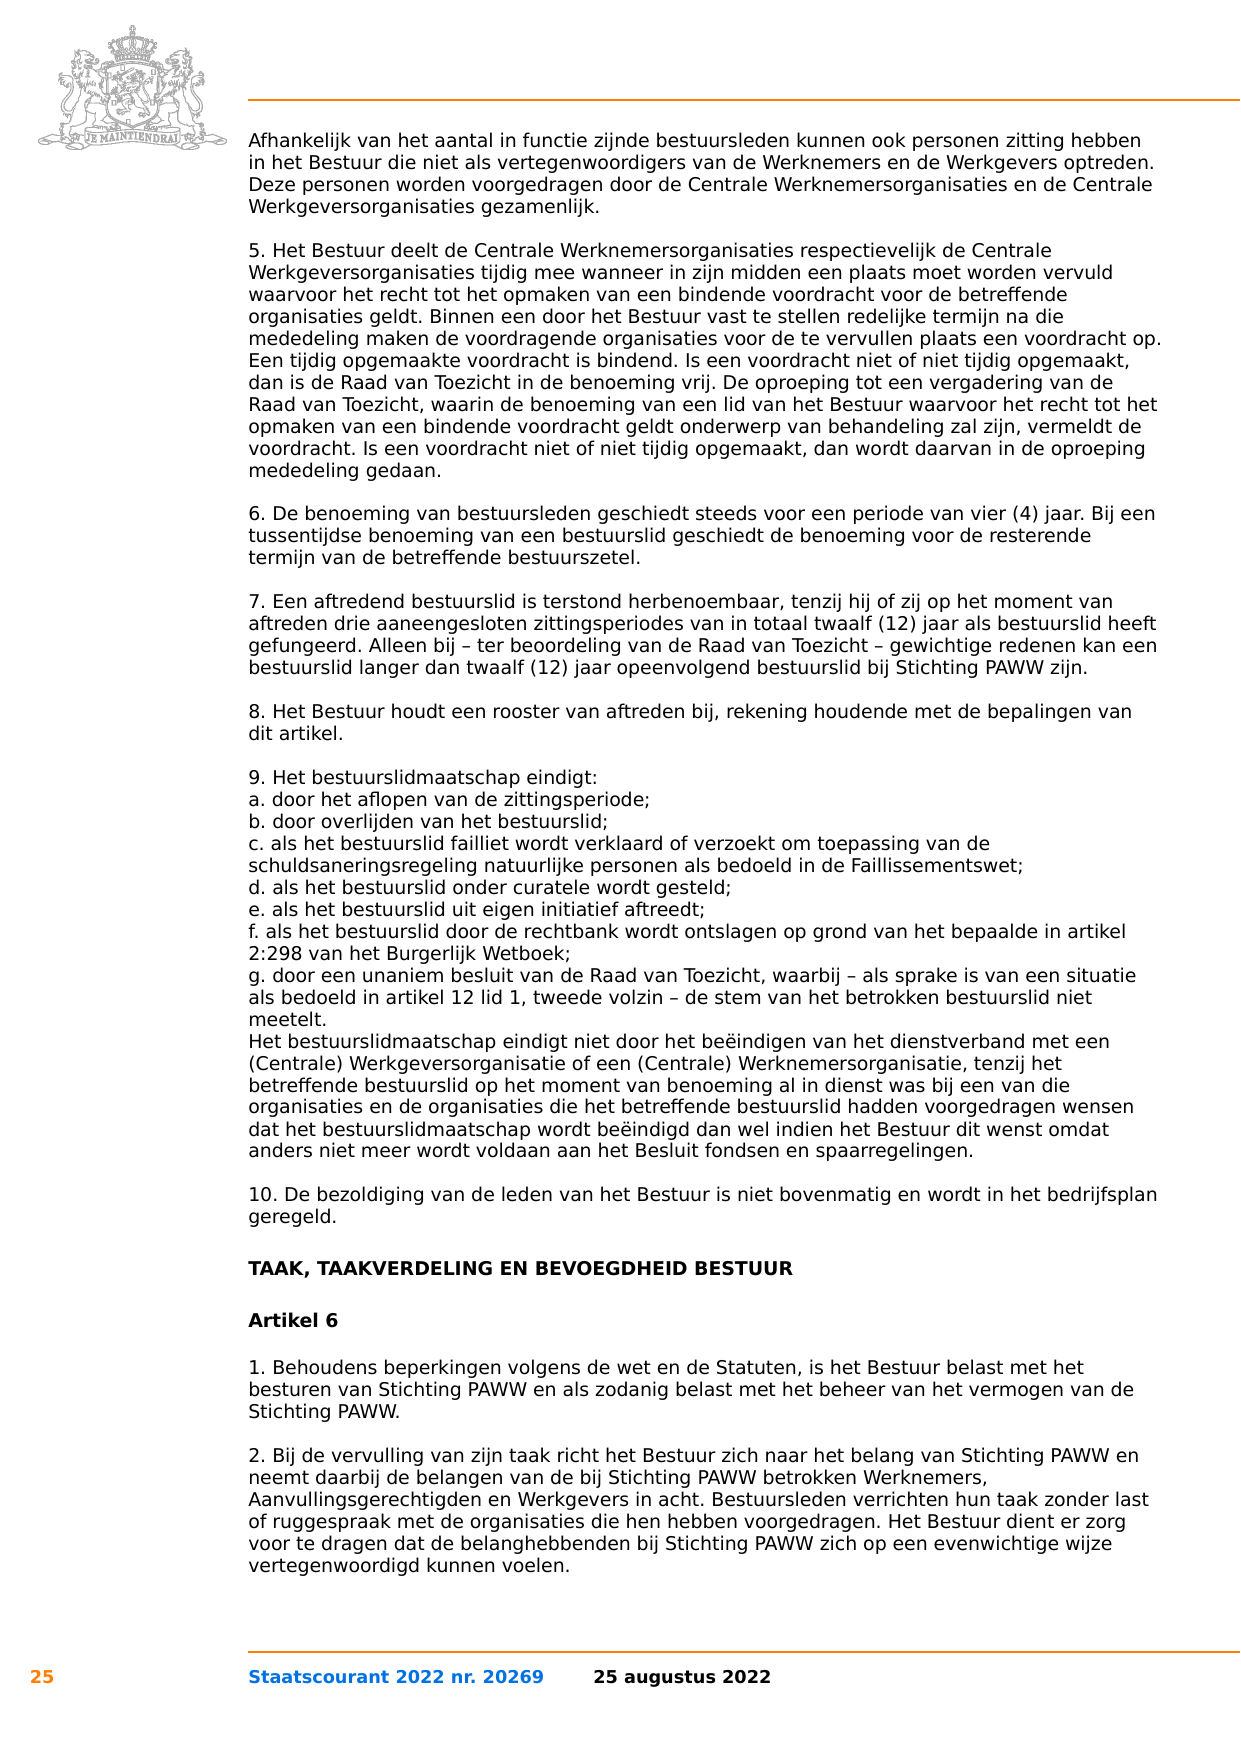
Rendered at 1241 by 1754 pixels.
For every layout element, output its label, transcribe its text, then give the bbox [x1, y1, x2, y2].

text c. als het bestuurslid failliet wordt verklaard of verzoekt om toepassing van de schuldsaneringsregeling natuurlijke personen als bedoeld in de Faillissementswet; [248, 833, 1163, 877]
text b. door overlijden van het bestuurslid; [248, 811, 1163, 833]
subtitle Artikel 6 [248, 1310, 1163, 1332]
text 2. Bij de vervulling van zijn taak richt het Bestuur zich naar het belang van Stichting PAWW en neemt daarbij de belangen van de bij Stichting PAWW betrokken Werknemers, Aanvullingsgerechtigden en Werkgevers in acht. Bestuursleden verrichten hun taak zonder last of ruggespraak met de organisaties die hen hebben voorgedragen. Het Bestuur dient er zorg voor te dragen dat de belanghebbenden bij Stichting PAWW zich op een evenwichtige wijze vertegenwoordigd kunnen voelen. [248, 1445, 1163, 1577]
text e. als het bestuurslid uit eigen initiatief aftreedt; [248, 899, 1163, 921]
text g. door een unaniem besluit van de Raad van Toezicht, waarbij – als sprake is van een situatie als bedoeld in artikel 12 lid 1, tweede volzin – de stem van het betrokken bestuurslid niet meetelt. [248, 964, 1163, 1031]
text 1. Behoudens beperkingen volgens de wet en de Statuten, is het Bestuur belast met het besturen van Stichting PAWW en als zodanig belast met het beheer van het vermogen van de Stichting PAWW. [248, 1357, 1163, 1423]
text 6. De benoeming van bestuursleden geschiedt steeds voor een periode van vier (4) jaar. Bij een tussentijdse benoeming van een bestuurslid geschiedt de benoeming voor de resterende termijn van de betreffende bestuurszetel. [248, 503, 1163, 569]
subtitle TAAK, TAAKVERDELING EN BEVOEGDHEID BESTUUR [248, 1258, 1163, 1280]
text 9. Het bestuurslidmaatschap eindigt: [248, 767, 1163, 789]
text 7. Een aftredend bestuurslid is terstond herbenoembaar, tenzij hij of zij op het moment van aftreden drie aaneengesloten zittingsperiodes van in totaal twaalf (12) jaar als bestuurslid heeft gefungeerd. Alleen bij – ter beoordeling van de Raad van Toezicht – gewichtige redenen kan een bestuurslid langer dan twaalf (12) jaar opeenvolgend bestuurslid bij Stichting PAWW zijn. [248, 591, 1163, 679]
text f. als het bestuurslid door de rechtbank wordt ontslagen op grond van het bepaalde in artikel 2:298 van het Burgerlijk Wetboek; [248, 921, 1163, 964]
text d. als het bestuurslid onder curatele wordt gesteld; [248, 877, 1163, 899]
text 5. Het Bestuur deelt de Centrale Werknemersorganisaties respectievelijk de Centrale Werkgeversorganisaties tijdig mee wanneer in zijn midden een plaats moet worden vervuld waarvoor het recht tot het opmaken van een bindende voordracht voor de betreffende organisaties geldt. Binnen een door het Bestuur vast te stellen redelijke termijn na die mededeling maken de voordragende organisaties voor de te vervullen plaats een voordracht op. Een tijdig opgemaakte voordracht is bindend. Is een voordracht niet of niet tijdig opgemaakt, dan is de Raad van Toezicht in de benoeming vrij. De oproeping tot een vergadering van de Raad van Toezicht, waarin de benoeming van een lid van het Bestuur waarvoor het recht tot het opmaken van een bindende voordracht geldt onderwerp van behandeling zal zijn, vermeldt de voordracht. Is een voordracht niet of niet tijdig opgemaakt, dan wordt daarvan in de oproeping mededeling gedaan. [248, 240, 1163, 481]
picture [38, 25, 227, 150]
text 10. De bezoldiging van de leden van het Bestuur is niet bovenmatig en wordt in het bedrijfsplan geregeld. [248, 1184, 1163, 1228]
text 8. Het Bestuur houdt een rooster van aftreden bij, rekening houdende met de bepalingen van dit artikel. [248, 701, 1163, 745]
text Het bestuurslidmaatschap eindigt niet door het beëindigen van het dienstverband met een (Centrale) Werkgeversorganisatie of een (Centrale) Werknemersorganisatie, tenzij het betreffende bestuurslid op het moment van benoeming al in dienst was bij een van die organisaties en de organisaties die het betreffende bestuurslid hadden voorgedragen wensen dat het bestuurslidmaatschap wordt beëindigd dan wel indien het Bestuur dit wenst omdat anders niet meer wordt voldaan aan het Besluit fondsen en spaarregelingen. [248, 1031, 1163, 1162]
text Afhankelijk van het aantal in functie zijnde bestuursleden kunnen ook personen zitting hebben in het Bestuur die niet als vertegenwoordigers van de Werknemers en de Werkgevers optreden. Deze personen worden voorgedragen door de Centrale Werknemersorganisaties en de Centrale Werkgeversorganisaties gezamenlijk. [248, 130, 1163, 218]
text a. door het aflopen van de zittingsperiode; [248, 789, 1163, 811]
